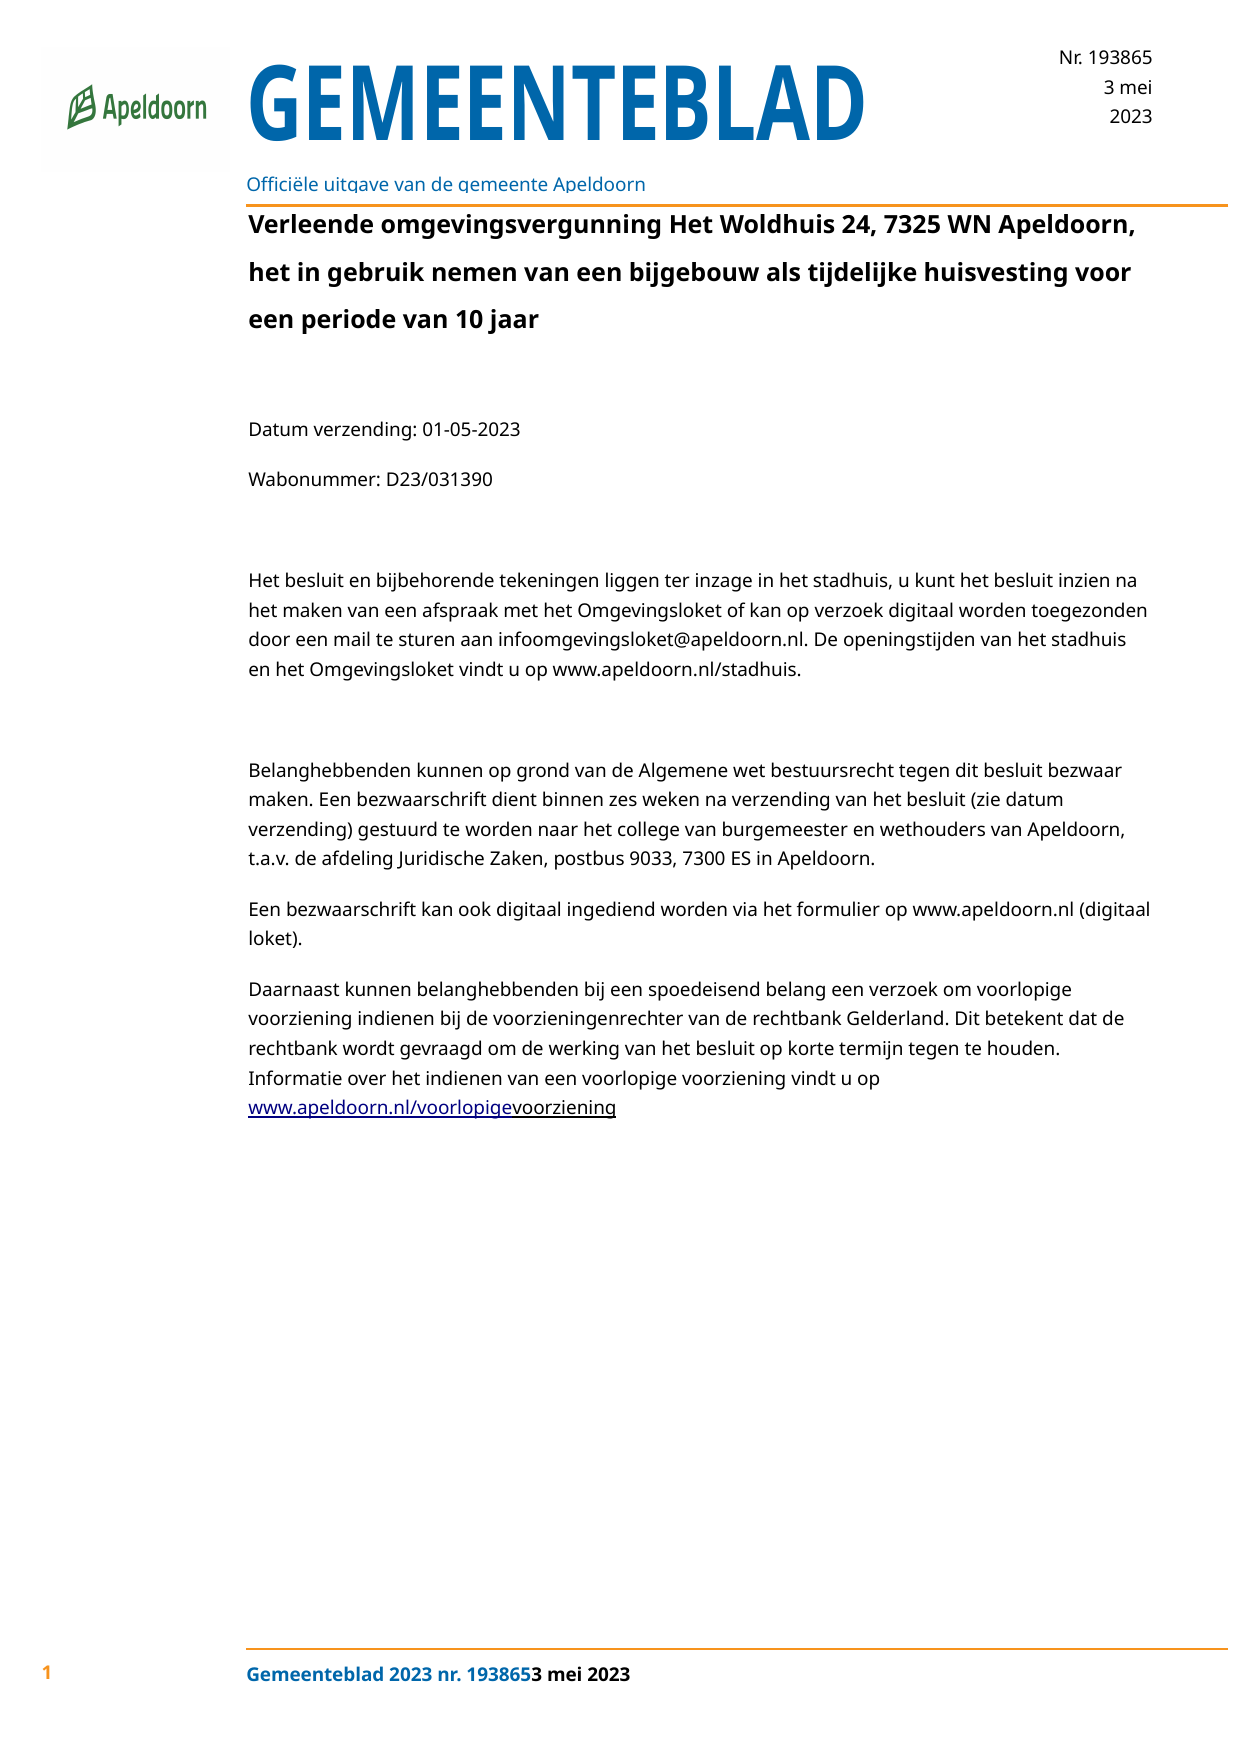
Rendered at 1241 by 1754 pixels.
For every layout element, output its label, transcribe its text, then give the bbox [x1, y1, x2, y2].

text Wabonummer: D23/031390 [248, 466, 1152, 492]
text Datum verzending: 01-05-2023 [248, 416, 1152, 442]
text Daarnaast kunnen belanghebbenden bij een spoedeisend belang een verzoek om voorlopige voorziening indienen bij de voorzieningenrechter van de rechtbank Gelderland. Dit betekent dat de rechtbank wordt gevraagd om de werking van het besluit op korte termijn tegen te houden. Informatie over het indienen van een voorlopige voorziening vindt u op www.apeldoorn.nl/voorlopigevoorziening [248, 976, 1152, 1120]
text Belanghebbenden kunnen op grond van de Algemene wet bestuursrecht tegen dit besluit bezwaar maken. Een bezwaarschrift dient binnen zes weken na verzending van het besluit (zie datum verzending) gestuurd te worden naar het college van burgemeester en wethouders van Apeldoorn, t.a.v. de afdeling Juridische Zaken, postbus 9033, 7300 ES in Apeldoorn. [248, 757, 1152, 871]
text Het besluit en bijbehorende tekeningen liggen ter inzage in het stadhuis, u kunt het besluit inzien na het maken van een afspraak met het Omgevingsloket of kan op verzoek digitaal worden toegezonden door een mail te sturen aan infoomgevingsloket@apeldoorn.nl. De openingstijden van het stadhuis en het Omgevingsloket vindt u op www.apeldoorn.nl/stadhuis. [248, 567, 1152, 682]
picture [41, 47, 231, 172]
text Een bezwaarschrift kan ook digitaal ingediend worden via het formulier op www.apeldoorn.nl (digitaal loket). [248, 896, 1152, 951]
text Verleende omgevingsvergunning Het Woldhuis 24, 7325 WN Apeldoorn, het in gebruik nemen van een bijgebouw als tijdelijke huisvesting voor een periode van 10 jaar [248, 207, 1152, 336]
